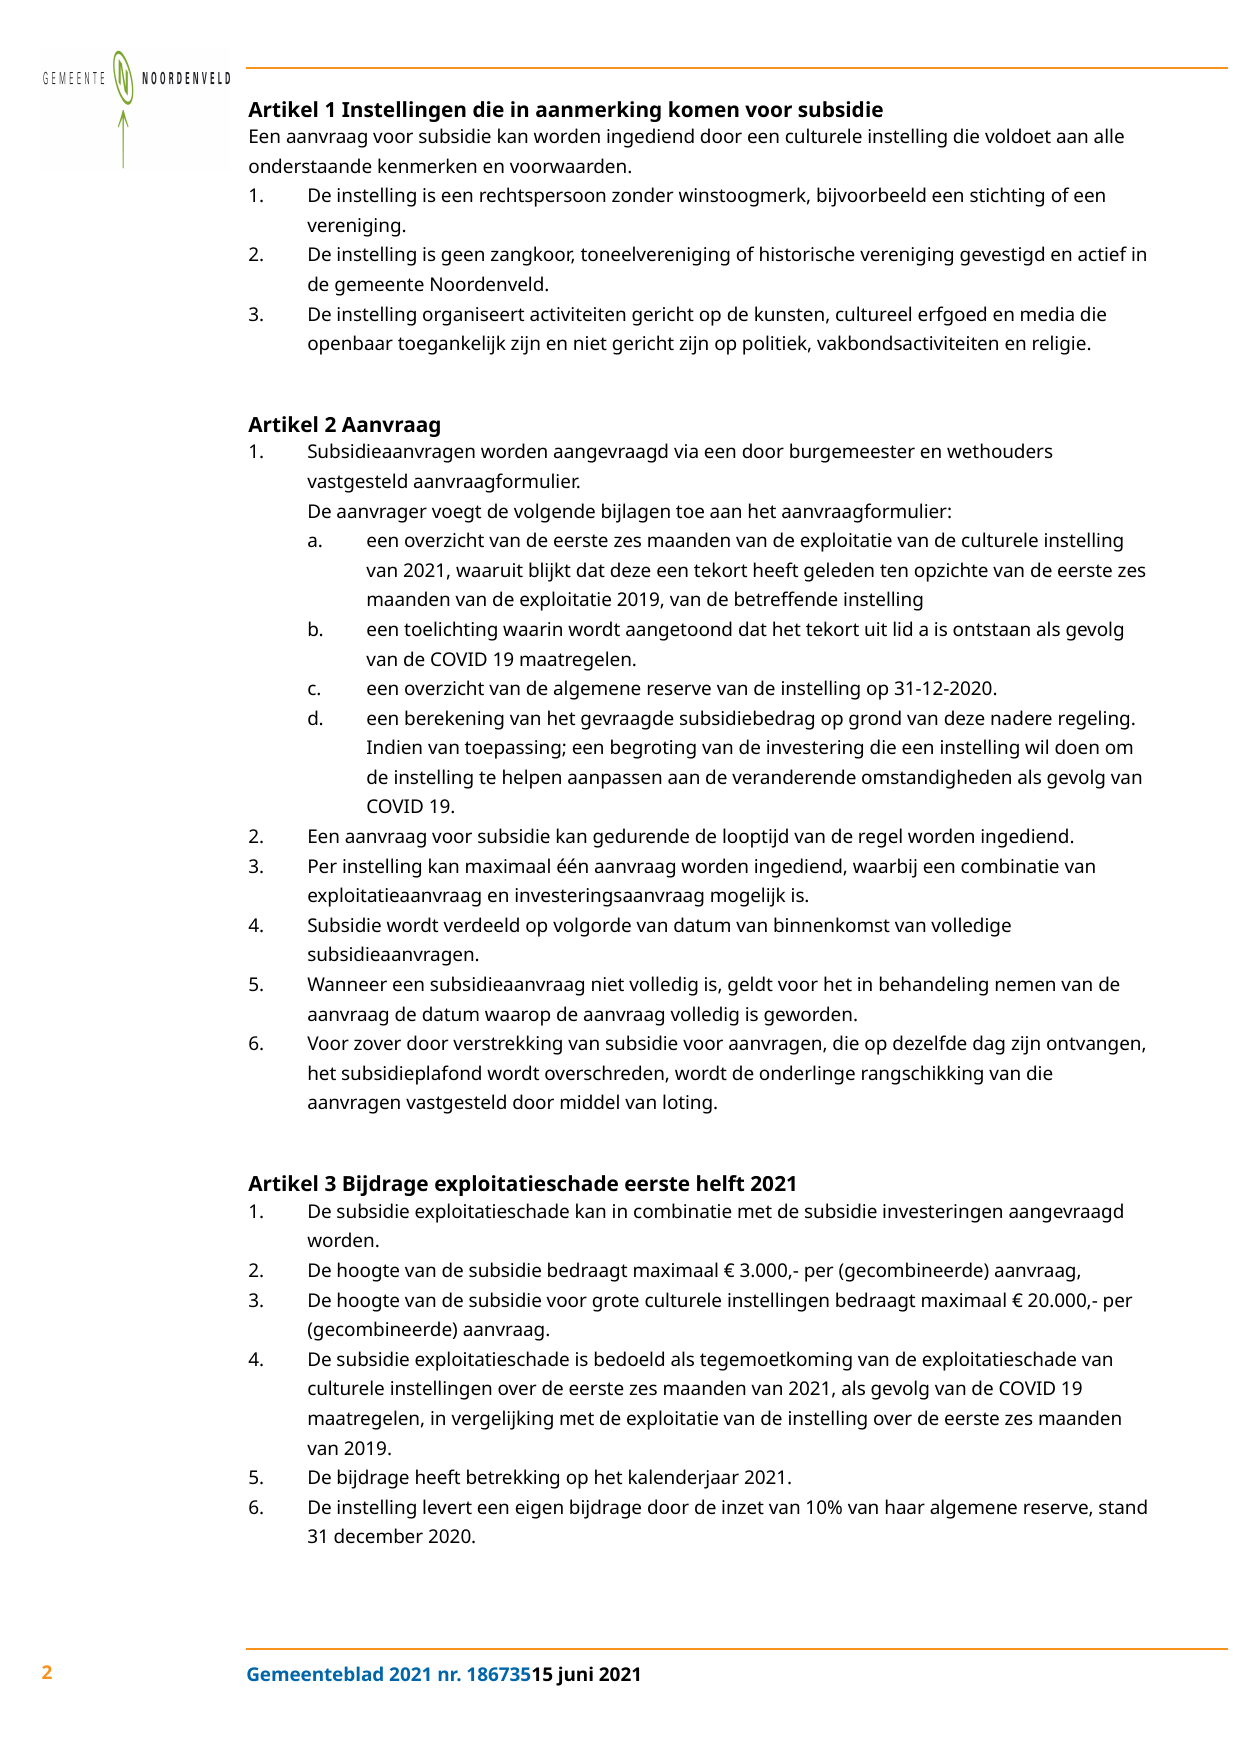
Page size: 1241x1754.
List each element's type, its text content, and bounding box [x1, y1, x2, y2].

list Wanneer een subsidieaanvraag niet volledig is, geldt voor het in behandeling nemen van de aanvraag de datum waarop de aanvraag volledig is geworden. [248, 971, 1152, 1027]
list De bijdrage heeft betrekking op het kalenderjaar 2021. [248, 1464, 1152, 1490]
picture [41, 47, 231, 172]
list een overzicht van de eerste zes maanden van de exploitatie van de culturele instelling van 2021, waaruit blijkt dat deze een tekort heeft geleden ten opzichte van de eerste zes maanden van de exploitatie 2019, van de betreffende instelling [307, 527, 1152, 612]
list Per instelling kan maximaal één aanvraag worden ingediend, waarbij een combinatie van exploitatieaanvraag en investeringsaanvraag mogelijk is. [248, 853, 1152, 908]
list een overzicht van de algemene reserve van de instelling op 31-12-2020. [307, 675, 1152, 701]
list een toelichting waarin wordt aangetoond dat het tekort uit lid a is ontstaan als gevolg van de COVID 19 maatregelen. [307, 616, 1152, 672]
list Subsidieaanvragen worden aangevraagd via een door burgemeester en wethouders vastgesteld aanvraagformulier. [248, 439, 1152, 494]
list De subsidie exploitatieschade is bedoeld als tegemoetkoming van de exploitatieschade van culturele instellingen over de eerste zes maanden van 2021, als gevolg van de COVID 19 maatregelen, in vergelijking met de exploitatie van de instelling over de eerste zes maanden van 2019. [248, 1346, 1152, 1460]
text Artikel 3 Bijdrage exploitatieschade eerste helft 2021 [248, 1169, 1152, 1198]
list Voor zover door verstrekking van subsidie voor aanvragen, die op dezelfde dag zijn ontvangen, het subsidieplafond wordt overschreden, wordt de onderlinge rangschikking van die aanvragen vastgesteld door middel van loting. [248, 1030, 1152, 1115]
list De instelling is een rechtspersoon zonder winstoogmerk, bijvoorbeeld een stichting of een vereniging. [248, 182, 1152, 238]
list De subsidie exploitatieschade kan in combinatie met de subsidie investeringen aangevraagd worden. [248, 1198, 1152, 1253]
list De hoogte van de subsidie voor grote culturele instellingen bedraagt maximaal € 20.000,- per (gecombineerde) aanvraag. [248, 1287, 1152, 1342]
list Subsidie wordt verdeeld op volgorde van datum van binnenkomst van volledige subsidieaanvragen. [248, 912, 1152, 967]
text Een aanvraag voor subsidie kan worden ingediend door een culturele instelling die voldoet aan alle onderstaande kenmerken en voorwaarden. [248, 123, 1152, 178]
list De instelling is geen zangkoor, toneelvereniging of historische vereniging gevestigd en actief in de gemeente Noordenveld. [248, 242, 1152, 297]
list De instelling organiseert activiteiten gericht op de kunsten, cultureel erfgoed en media die openbaar toegankelijk zijn en niet gericht zijn op politiek, vakbondsactiviteiten en religie. [248, 301, 1152, 356]
list Een aanvraag voor subsidie kan gedurende de looptijd van de regel worden ingediend. [248, 823, 1152, 849]
list De hoogte van de subsidie bedraagt maximaal € 3.000,- per (gecombineerde) aanvraag, [248, 1257, 1152, 1283]
list De aanvrager voegt de volgende bijlagen toe aan het aanvraagformulier: [248, 498, 1152, 524]
list Indien van toepassing; een begroting van de investering die een instelling wil doen om de instelling te helpen aanpassen aan de veranderende omstandigheden als gevolg van COVID 19. [307, 734, 1152, 819]
list De instelling levert een eigen bijdrage door de inzet van 10% van haar algemene reserve, stand 31 december 2020. [248, 1494, 1152, 1549]
text Artikel 1 Instellingen die in aanmerking komen voor subsidie [248, 95, 1152, 123]
list een berekening van het gevraagde subsidiebedrag op grond van deze nadere regeling. [307, 705, 1152, 731]
text Artikel 2 Aanvraag [248, 410, 1152, 439]
